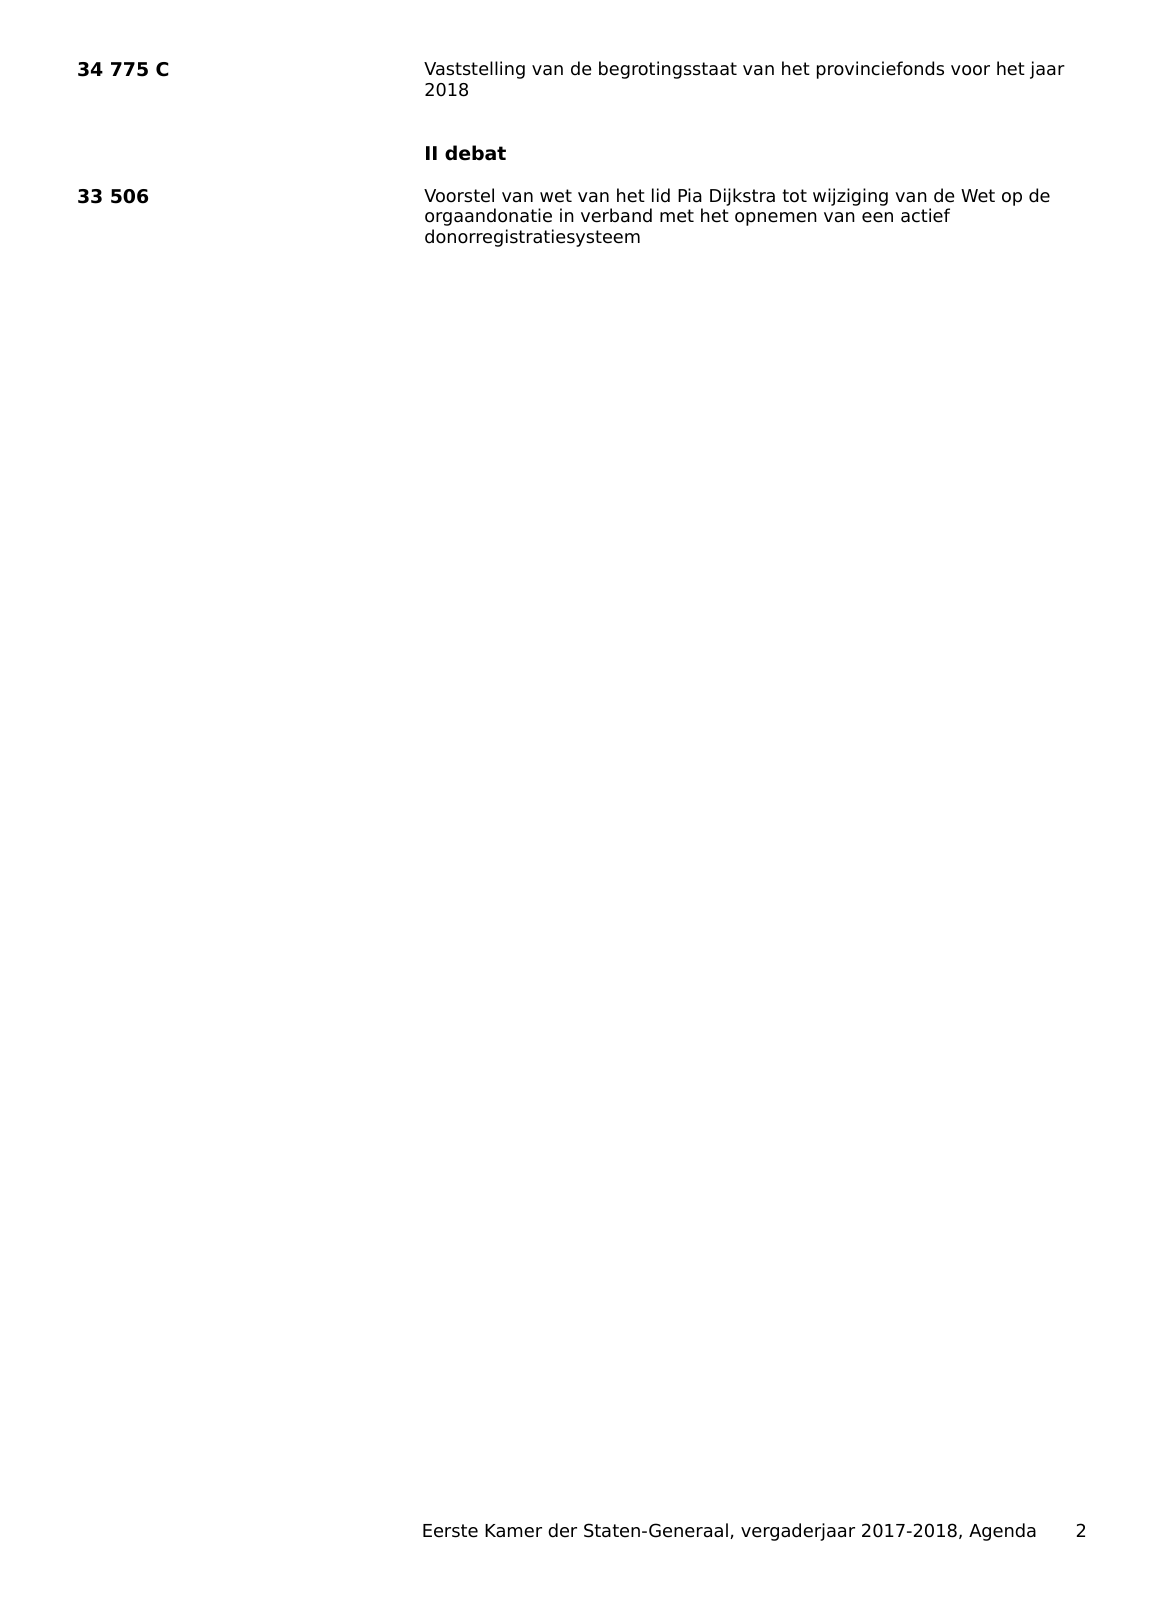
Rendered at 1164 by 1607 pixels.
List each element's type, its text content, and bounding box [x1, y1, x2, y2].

table_cell [401, 100, 418, 121]
table_cell Vaststelling van de begrotingsstaat van het provinciefonds voor het jaar 2018 [418, 59, 1087, 100]
table_cell [401, 186, 418, 248]
table_cell [418, 100, 1087, 121]
table_cell [418, 165, 1087, 186]
table_cell Voorstel van wet van het lid Pia Dijkstra tot wijziging van de Wet op de orgaandonatie in verband met het opnemen van een actief donorregistratiesysteem [418, 186, 1087, 248]
table_cell [401, 59, 418, 100]
table_cell [77, 121, 401, 165]
table_cell [77, 165, 401, 186]
table_cell [401, 165, 418, 186]
table_cell 33 506 [77, 186, 401, 248]
table_cell [77, 100, 401, 121]
table_cell [401, 121, 418, 165]
table_cell 34 775 C [77, 59, 401, 100]
table_cell II debat [418, 121, 1087, 165]
